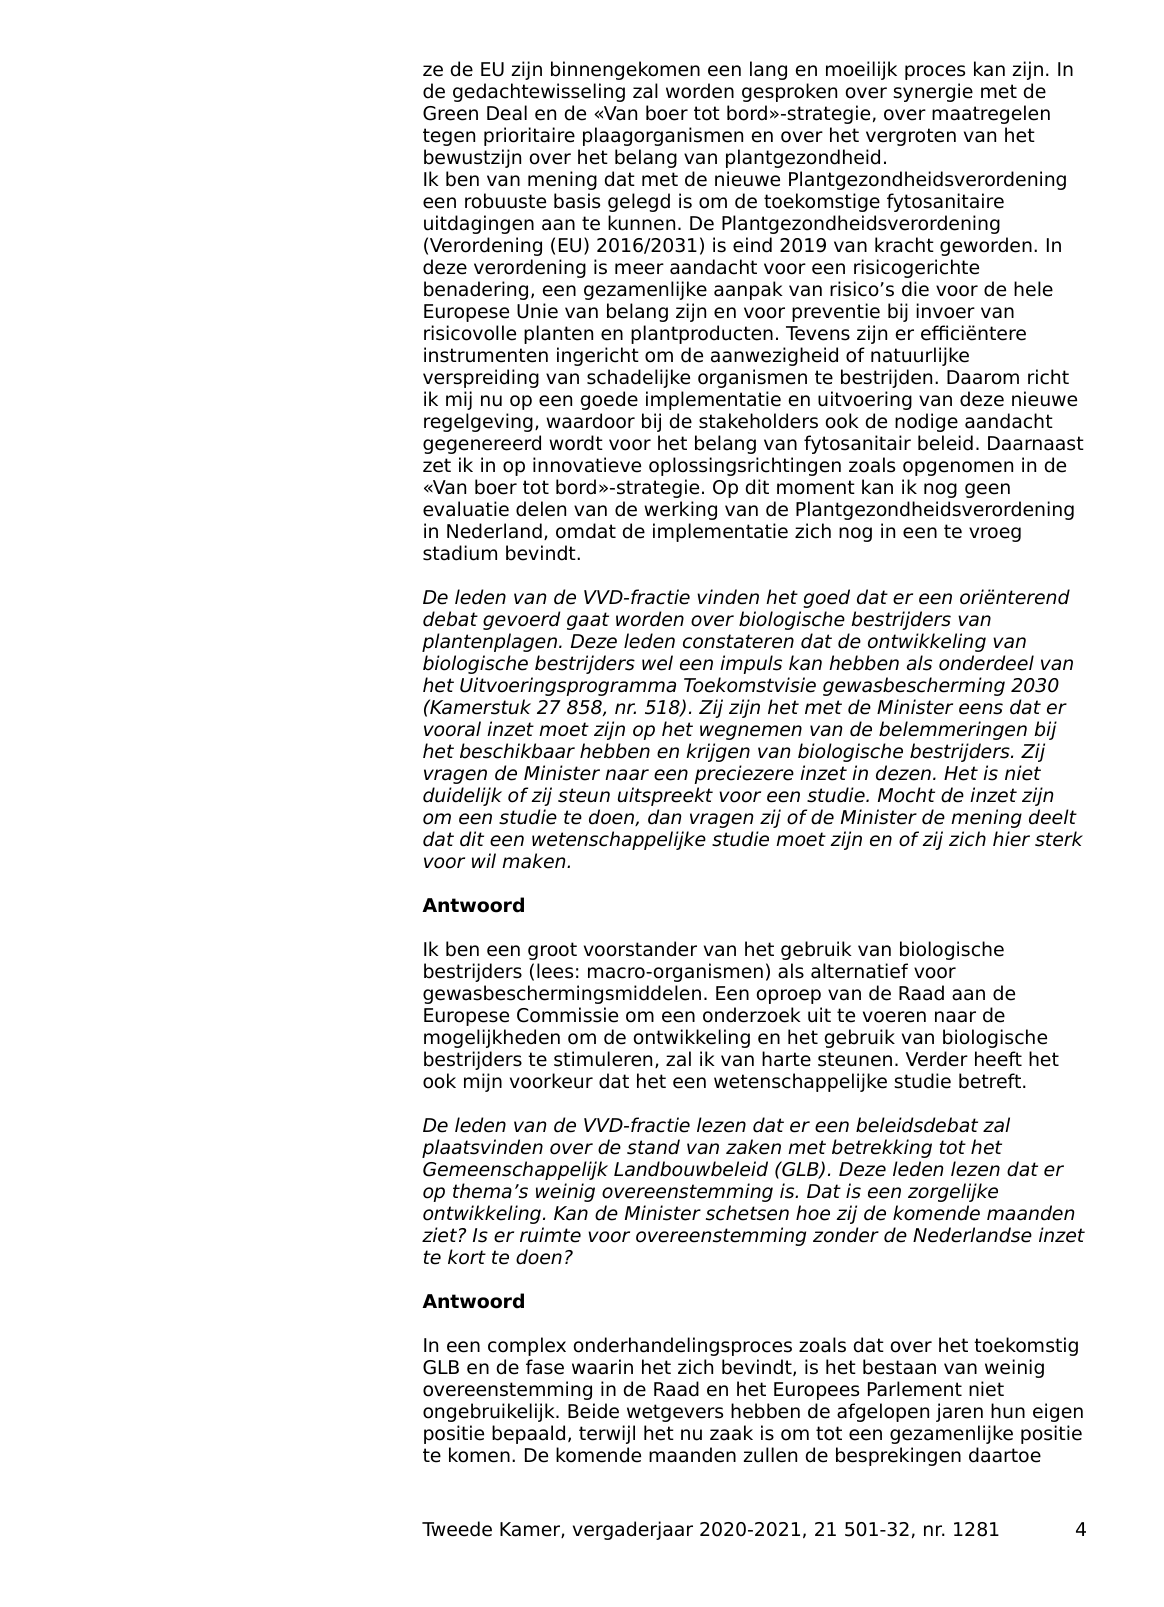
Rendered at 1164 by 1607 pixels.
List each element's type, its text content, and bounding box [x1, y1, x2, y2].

text ze de EU zijn binnengekomen een lang en moeilijk proces kan zijn. In de gedachtewisseling zal worden gesproken over synergie met de Green Deal en de «Van boer tot bord»-strategie, over maatregelen tegen prioritaire plaagorganismen en over het vergroten van het bewustzijn over het belang van plantgezondheid. [422, 59, 1087, 169]
text De leden van de VVD-fractie vinden het goed dat er een oriënterend debat gevoerd gaat worden over biologische bestrijders van plantenplagen. Deze leden constateren dat de ontwikkeling van biologische bestrijders wel een impuls kan hebben als onderdeel van het Uitvoeringsprogramma Toekomstvisie gewasbescherming 2030 (Kamerstuk 27 858, nr. 518). Zij zijn het met de Minister eens dat er vooral inzet moet zijn op het wegnemen van de belemmeringen bij het beschikbaar hebben en krijgen van biologische bestrijders. Zij vragen de Minister naar een preciezere inzet in dezen. Het is niet duidelijk of zij steun uitspreekt voor een studie. Mocht de inzet zijn om een studie te doen, dan vragen zij of de Minister de mening deelt dat dit een wetenschappelijke studie moet zijn en of zij zich hier sterk voor wil maken. [422, 587, 1087, 872]
subtitle Antwoord [422, 895, 1087, 917]
text Ik ben van mening dat met de nieuwe Plantgezondheidsverordening een robuuste basis gelegd is om de toekomstige fytosanitaire uitdagingen aan te kunnen. De Plantgezondheidsverordening (Verordening (EU) 2016/2031) is eind 2019 van kracht geworden. In deze verordening is meer aandacht voor een risicogerichte benadering, een gezamenlijke aanpak van risico’s die voor de hele Europese Unie van belang zijn en voor preventie bij invoer van risicovolle planten en plantproducten. Tevens zijn er efficiëntere instrumenten ingericht om de aanwezigheid of natuurlijke verspreiding van schadelijke organismen te bestrijden. Daarom richt ik mij nu op een goede implementatie en uitvoering van deze nieuwe regelgeving, waardoor bij de stakeholders ook de nodige aandacht gegenereerd wordt voor het belang van fytosanitair beleid. Daarnaast zet ik in op innovatieve oplossingsrichtingen zoals opgenomen in de «Van boer tot bord»-strategie. Op dit moment kan ik nog geen evaluatie delen van de werking van de Plantgezondheidsverordening in Nederland, omdat de implementatie zich nog in een te vroeg stadium bevindt. [422, 169, 1087, 564]
text Ik ben een groot voorstander van het gebruik van biologische bestrijders (lees: macro-organismen) als alternatief voor gewasbeschermingsmiddelen. Een oproep van de Raad aan de Europese Commissie om een onderzoek uit te voeren naar de mogelijkheden om de ontwikkeling en het gebruik van biologische bestrijders te stimuleren, zal ik van harte steunen. Verder heeft het ook mijn voorkeur dat het een wetenschappelijke studie betreft. [422, 939, 1087, 1093]
text De leden van de VVD-fractie lezen dat er een beleidsdebat zal plaatsvinden over de stand van zaken met betrekking tot het Gemeenschappelijk Landbouwbeleid (GLB). Deze leden lezen dat er op thema’s weinig overeenstemming is. Dat is een zorgelijke ontwikkeling. Kan de Minister schetsen hoe zij de komende maanden ziet? Is er ruimte voor overeenstemming zonder de Nederlandse inzet te kort te doen? [422, 1115, 1087, 1269]
subtitle Antwoord [422, 1291, 1087, 1313]
text In een complex onderhandelingsproces zoals dat over het toekomstig GLB en de fase waarin het zich bevindt, is het bestaan van weinig overeenstemming in de Raad en het Europees Parlement niet ongebruikelijk. Beide wetgevers hebben de afgelopen jaren hun eigen positie bepaald, terwijl het nu zaak is om tot een gezamenlijke positie te komen. De komende maanden zullen de besprekingen daartoe [422, 1335, 1087, 1467]
